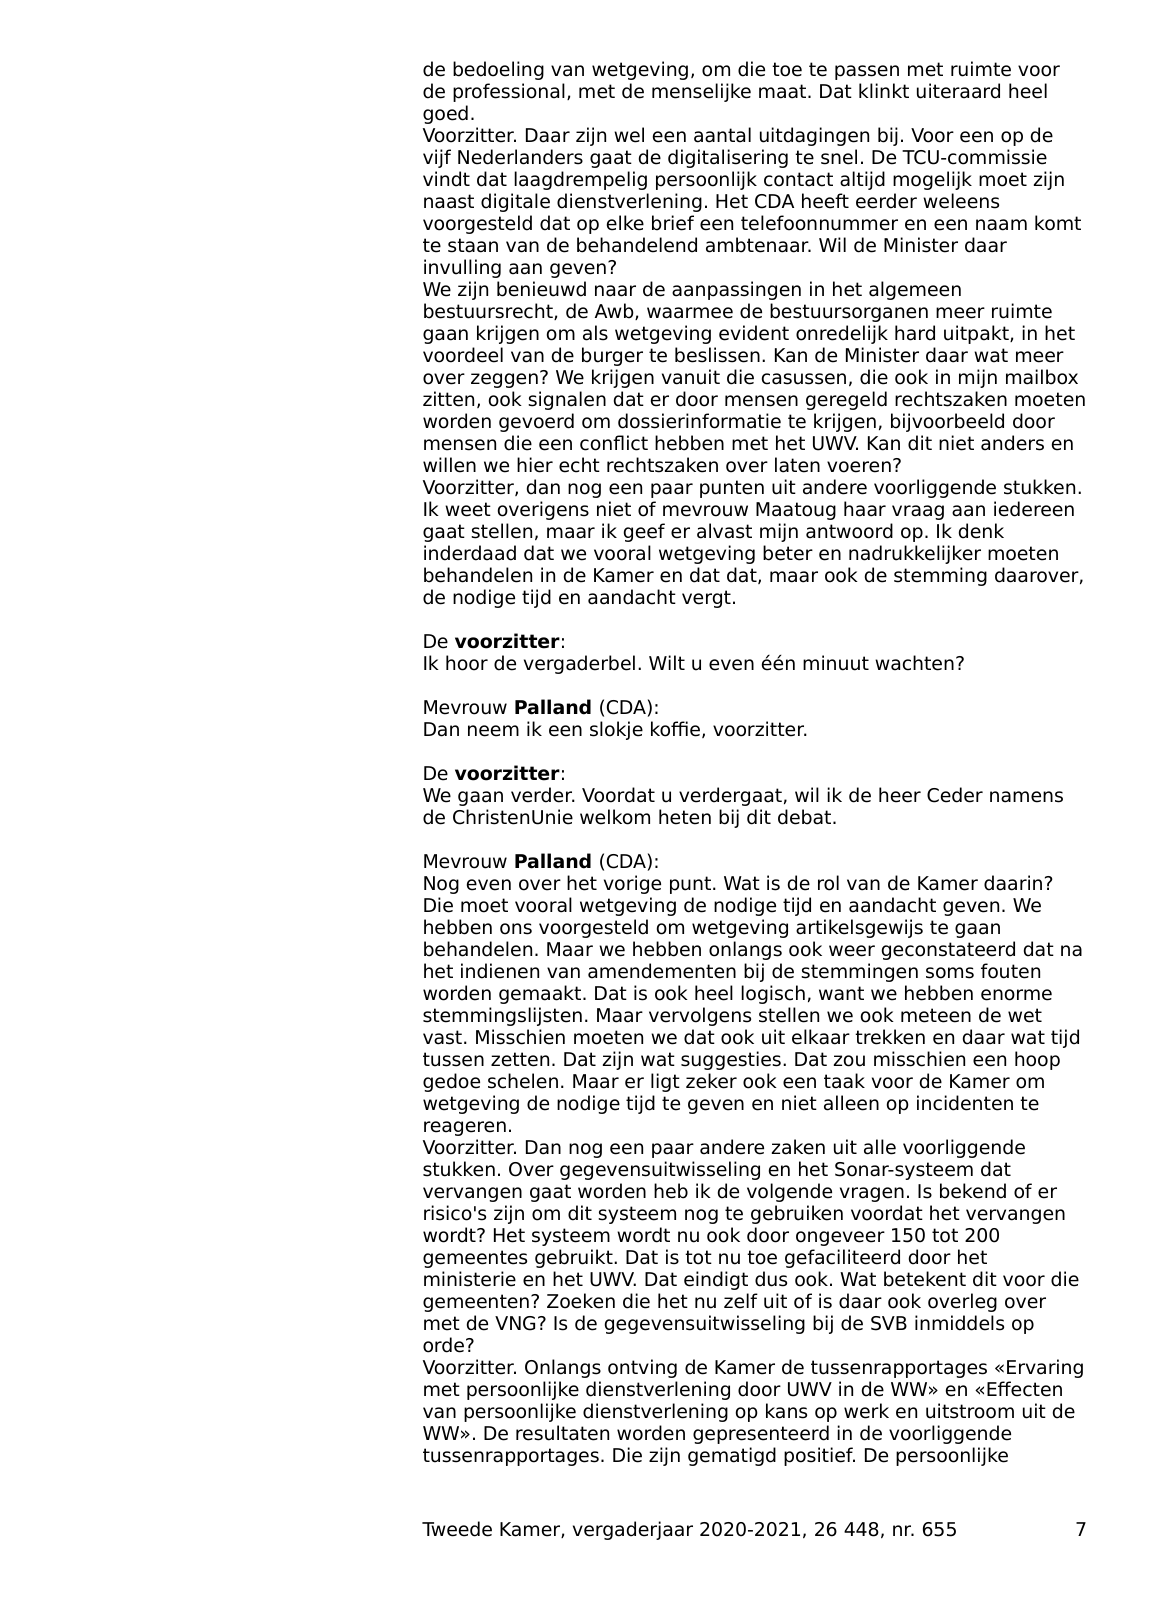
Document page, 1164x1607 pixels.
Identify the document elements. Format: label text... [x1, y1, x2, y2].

text Voorzitter. Dan nog een paar andere zaken uit alle voorliggende stukken. Over gegevensuitwisseling en het Sonar-systeem dat vervangen gaat worden heb ik de volgende vragen. Is bekend of er risico's zijn om dit systeem nog te gebruiken voordat het vervangen wordt? Het systeem wordt nu ook door ongeveer 150 tot 200 gemeentes gebruikt. Dat is tot nu toe gefaciliteerd door het ministerie en het UWV. Dat eindigt dus ook. Wat betekent dit voor die gemeenten? Zoeken die het nu zelf uit of is daar ook overleg over met de VNG? Is de gegevensuitwisseling bij de SVB inmiddels op orde? [422, 1137, 1087, 1357]
text Mevrouw Palland (CDA): [422, 851, 1087, 873]
text Mevrouw Palland (CDA): [422, 697, 1087, 719]
text De voorzitter: [422, 763, 1087, 785]
text Dan neem ik een slokje koffie, voorzitter. [422, 719, 1087, 741]
text Nog even over het vorige punt. Wat is de rol van de Kamer daarin? Die moet vooral wetgeving de nodige tijd en aandacht geven. We hebben ons voorgesteld om wetgeving artikelsgewijs te gaan behandelen. Maar we hebben onlangs ook weer geconstateerd dat na het indienen van amendementen bij de stemmingen soms fouten worden gemaakt. Dat is ook heel logisch, want we hebben enorme stemmingslijsten. Maar vervolgens stellen we ook meteen de wet vast. Misschien moeten we dat ook uit elkaar trekken en daar wat tijd tussen zetten. Dat zijn wat suggesties. Dat zou misschien een hoop gedoe schelen. Maar er ligt zeker ook een taak voor de Kamer om wetgeving de nodige tijd te geven en niet alleen op incidenten te reageren. [422, 873, 1087, 1137]
text de bedoeling van wetgeving, om die toe te passen met ruimte voor de professional, met de menselijke maat. Dat klinkt uiteraard heel goed. [422, 59, 1087, 125]
text Voorzitter. Onlangs ontving de Kamer de tussenrapportages «Ervaring met persoonlijke dienstverlening door UWV in de WW» en «Effecten van persoonlijke dienstverlening op kans op werk en uitstroom uit de WW». De resultaten worden gepresenteerd in de voorliggende tussenrapportages. Die zijn gematigd positief. De persoonlijke [422, 1357, 1087, 1467]
text We gaan verder. Voordat u verdergaat, wil ik de heer Ceder namens de ChristenUnie welkom heten bij dit debat. [422, 785, 1087, 829]
text Voorzitter. Daar zijn wel een aantal uitdagingen bij. Voor een op de vijf Nederlanders gaat de digitalisering te snel. De TCU-commissie vindt dat laagdrempelig persoonlijk contact altijd mogelijk moet zijn naast digitale dienstverlening. Het CDA heeft eerder weleens voorgesteld dat op elke brief een telefoonnummer en een naam komt te staan van de behandelend ambtenaar. Wil de Minister daar invulling aan geven? [422, 125, 1087, 279]
text De voorzitter: [422, 631, 1087, 653]
text We zijn benieuwd naar de aanpassingen in het algemeen bestuursrecht, de Awb, waarmee de bestuursorganen meer ruimte gaan krijgen om als wetgeving evident onredelijk hard uitpakt, in het voordeel van de burger te beslissen. Kan de Minister daar wat meer over zeggen? We krijgen vanuit die casussen, die ook in mijn mailbox zitten, ook signalen dat er door mensen geregeld rechtszaken moeten worden gevoerd om dossierinformatie te krijgen, bijvoorbeeld door mensen die een conflict hebben met het UWV. Kan dit niet anders en willen we hier echt rechtszaken over laten voeren? [422, 279, 1087, 477]
text Ik hoor de vergaderbel. Wilt u even één minuut wachten? [422, 653, 1087, 675]
text Voorzitter, dan nog een paar punten uit andere voorliggende stukken. Ik weet overigens niet of mevrouw Maatoug haar vraag aan iedereen gaat stellen, maar ik geef er alvast mijn antwoord op. Ik denk inderdaad dat we vooral wetgeving beter en nadrukkelijker moeten behandelen in de Kamer en dat dat, maar ook de stemming daarover, de nodige tijd en aandacht vergt. [422, 477, 1087, 608]
